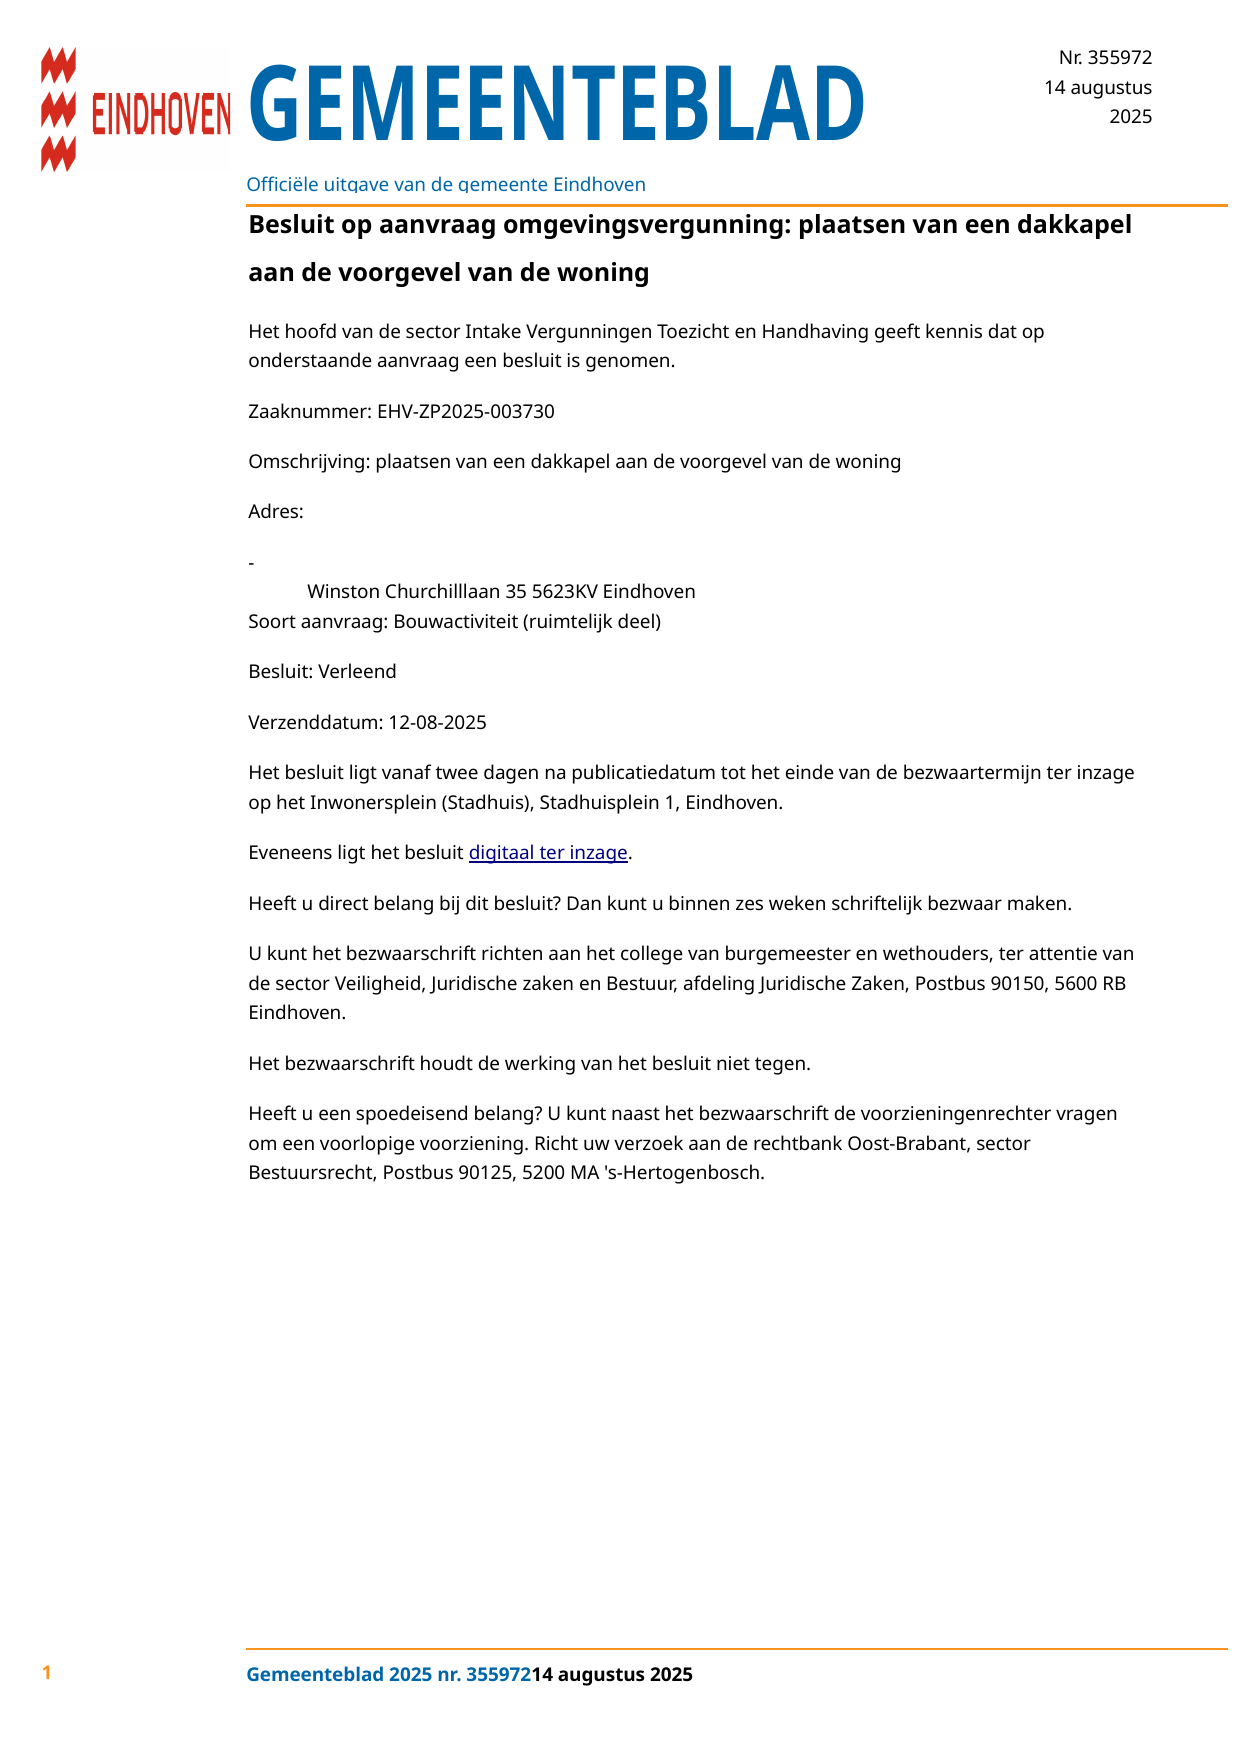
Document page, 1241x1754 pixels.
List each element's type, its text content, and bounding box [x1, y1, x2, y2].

text Besluit: Verleend [248, 659, 1152, 684]
text Het bezwaarschrift houdt de werking van het besluit niet tegen. [248, 1050, 1152, 1076]
text Besluit op aanvraag omgevingsvergunning: plaatsen van een dakkapel aan de voorgevel van de woning [248, 207, 1152, 288]
text Het hoofd van de sector Intake Vergunningen Toezicht en Handhaving geeft kennis dat op onderstaande aanvraag een besluit is genomen. [248, 318, 1152, 373]
text Heeft u een spoedeisend belang? U kunt naast het bezwaarschrift de voorzieningenrechter vragen om een voorlopige voorziening. Richt uw verzoek aan de rechtbank Oost-Brabant, sector Bestuursrecht, Postbus 90125, 5200 MA 's-Hertogenbosch. [248, 1100, 1152, 1185]
text Het besluit ligt vanaf twee dagen na publicatiedatum tot het einde van de bezwaartermijn ter inzage op het Inwonersplein (Stadhuis), Stadhuisplein 1, Eindhoven. [248, 759, 1152, 815]
text U kunt het bezwaarschrift richten aan het college van burgemeester en wethouders, ter attentie van de sector Veiligheid, Juridische zaken en Bestuur, afdeling Juridische Zaken, Postbus 90150, 5600 RB Eindhoven. [248, 940, 1152, 1025]
list Winston Churchilllaan 35 5623KV Eindhoven [248, 579, 1152, 604]
text Soort aanvraag: Bouwactiviteit (ruimtelijk deel) [248, 608, 1152, 634]
text Omschrijving: plaatsen van een dakkapel aan de voorgevel van de woning [248, 448, 1152, 474]
text Adres: [248, 499, 1152, 524]
text Eveneens ligt het besluit digitaal ter inzage. [248, 839, 1152, 865]
text Verzenddatum: 12-08-2025 [248, 709, 1152, 735]
text Zaaknummer: EHV-ZP2025-003730 [248, 398, 1152, 424]
text Heeft u direct belang bij dit besluit? Dan kunt u binnen zes weken schriftelijk bezwaar maken. [248, 890, 1152, 916]
picture [41, 47, 231, 172]
